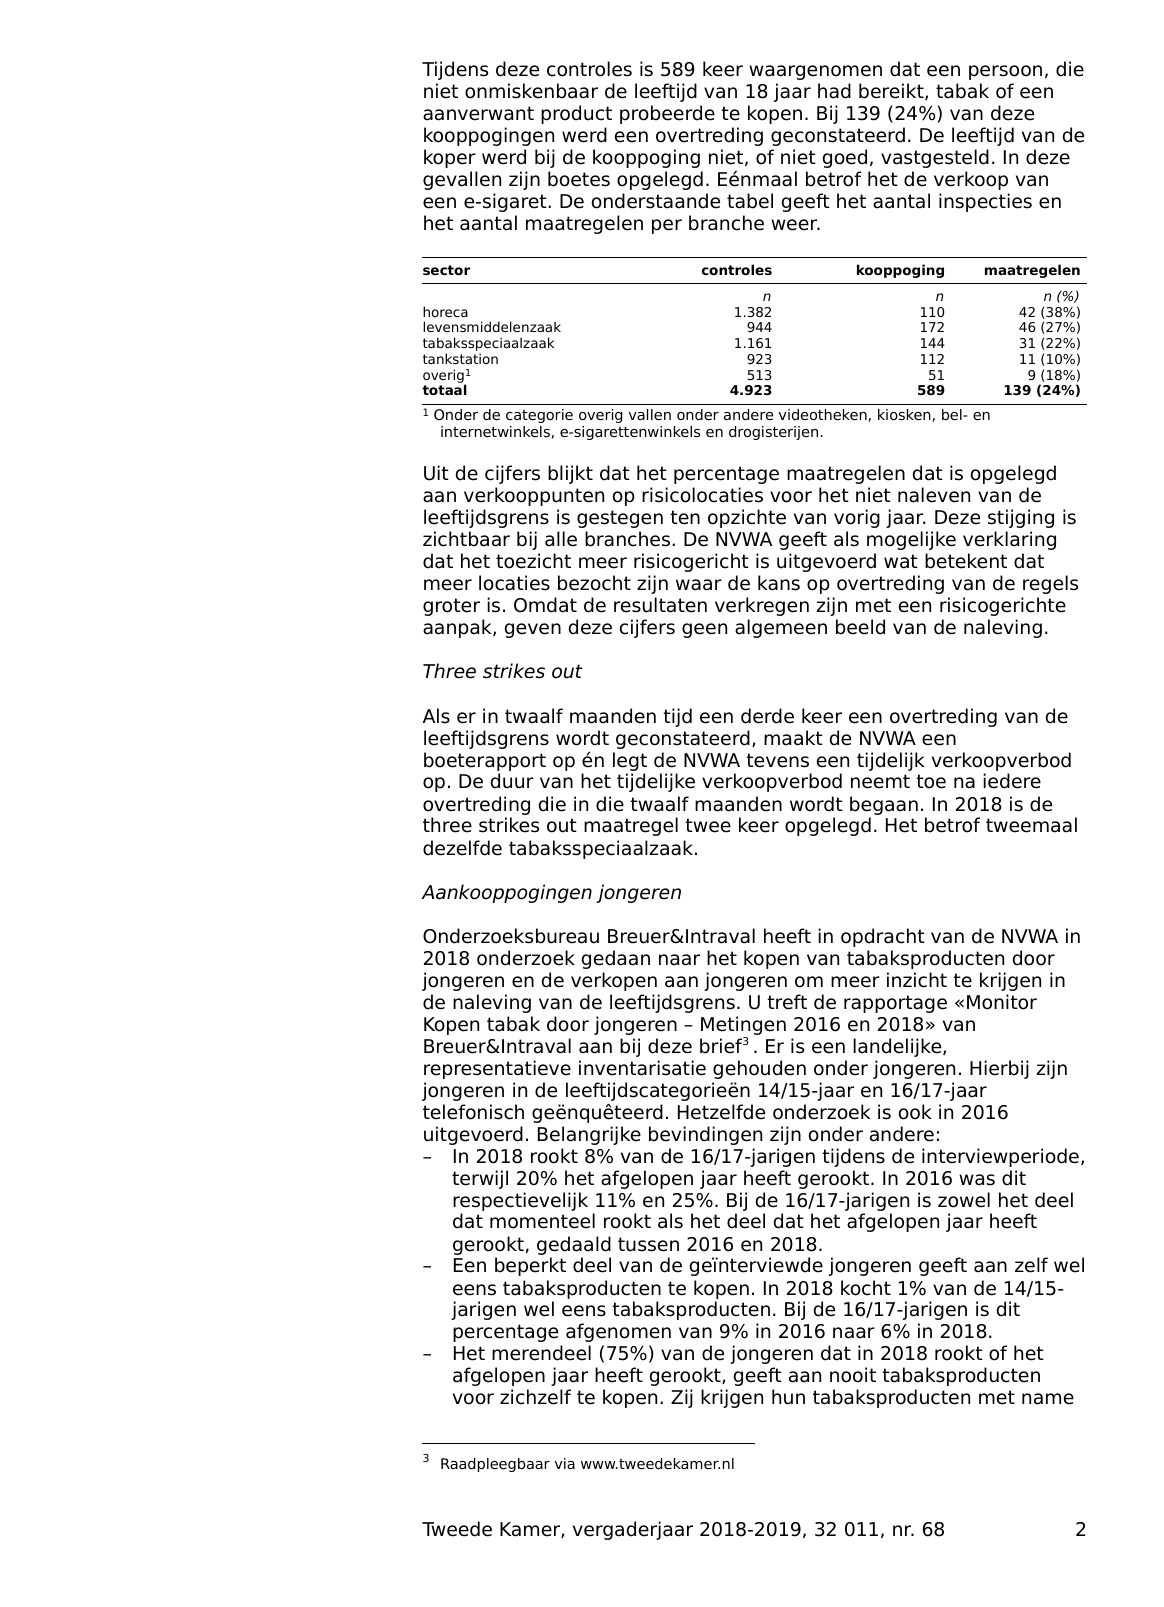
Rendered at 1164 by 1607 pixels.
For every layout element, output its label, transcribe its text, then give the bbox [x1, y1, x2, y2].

table_cell 112 [778, 352, 951, 367]
text Onderzoeksbureau Breuer&Intraval heeft in opdracht van de NVWA in 2018 onderzoek gedaan naar het kopen van tabaksproducten door jongeren en de verkopen aan jongeren om meer inzicht te krijgen in de naleving van de leeftijdsgrens. U treft de rapportage «Monitor Kopen tabak door jongeren – Metingen 2016 en 2018» van Breuer&Intraval aan bij deze brief. Er is een landelijke, representatieve inventarisatie gehouden onder jongeren. Hierbij zijn jongeren in de leeftijdscategorieën 14/15-jaar en 16/17-jaar telefonisch geënquêteerd. Hetzelfde onderzoek is ook in 2016 uitgevoerd. Belangrijke bevindingen zijn onder andere: [422, 926, 1087, 1146]
table_cell 172 [778, 320, 951, 336]
table_cell horeca [422, 304, 613, 320]
table_cell 513 [613, 367, 778, 383]
table_cell 9 (18%) [951, 367, 1087, 383]
table_cell 589 [778, 383, 951, 403]
text – In 2018 rookt 8% van de 16/17-jarigen tijdens de interviewperiode, terwijl 20% het afgelopen jaar heeft gerookt. In 2016 was dit respectievelijk 11% en 25%. Bij de 16/17-jarigen is zowel het deel dat momenteel rookt als het deel dat het afgelopen jaar heeft gerookt, gedaald tussen 2016 en 2018. [422, 1146, 1087, 1255]
subtitle Aankooppogingen jongeren [422, 882, 1087, 903]
table_cell 139 (24%) [951, 383, 1087, 403]
table_cell 4.923 [613, 383, 778, 403]
subtitle Three strikes out [422, 661, 1087, 683]
table_cell tabaksspeciaalzaak [422, 336, 613, 352]
table_cell 42 (38%) [951, 304, 1087, 320]
text Uit de cijfers blijkt dat het percentage maatregelen dat is opgelegd aan verkooppunten op risicolocaties voor het niet naleven van de leeftijdsgrens is gestegen ten opzichte van vorig jaar. Deze stijging is zichtbaar bij alle branches. De NVWA geeft als mogelijke verklaring dat het toezicht meer risicogericht is uitgevoerd wat betekent dat meer locaties bezocht zijn waar de kans op overtreding van de regels groter is. Omdat de resultaten verkregen zijn met een risicogerichte aanpak, geven deze cijfers geen algemeen beeld van de naleving. [422, 463, 1087, 639]
table_header controles [613, 258, 778, 283]
table_cell overig1 [422, 367, 613, 383]
text Raadpleegbaar via www.tweedekamer.nl [422, 1452, 1087, 1474]
table_cell [422, 284, 613, 304]
table_cell 51 [778, 367, 951, 383]
text – Een beperkt deel van de geïnterviewde jongeren geeft aan zelf wel eens tabaksproducten te kopen. In 2018 kocht 1% van de 14/15-jarigen wel eens tabaksproducten. Bij de 16/17-jarigen is dit percentage afgenomen van 9% in 2016 naar 6% in 2018. [422, 1255, 1087, 1343]
text – Het merendeel (75%) van de jongeren dat in 2018 rookt of het afgelopen jaar heeft gerookt, geeft aan nooit tabaksproducten voor zichzelf te kopen. Zij krijgen hun tabaksproducten met name [422, 1343, 1087, 1409]
table_cell 144 [778, 336, 951, 352]
table_cell 31 (22%) [951, 336, 1087, 352]
table_cell 1.382 [613, 304, 778, 320]
text Als er in twaalf maanden tijd een derde keer een overtreding van de leeftijdsgrens wordt geconstateerd, maakt de NVWA een boeterapport op én legt de NVWA tevens een tijdelijk verkoopverbod op. De duur van het tijdelijke verkoopverbod neemt toe na iedere overtreding die in die twaalf maanden wordt begaan. In 2018 is de three strikes out maatregel twee keer opgelegd. Het betrof tweemaal dezelfde tabaksspeciaalzaak. [422, 706, 1087, 859]
text Tijdens deze controles is 589 keer waargenomen dat een persoon, die niet onmiskenbaar de leeftijd van 18 jaar had bereikt, tabak of een aanverwant product probeerde te kopen. Bij 139 (24%) van deze kooppogingen werd een overtreding geconstateerd. De leeftijd van de koper werd bij de kooppoging niet, of niet goed, vastgesteld. In deze gevallen zijn boetes opgelegd. Eénmaal betrof het de verkoop van een e-sigaret. De onderstaande tabel geeft het aantal inspecties en het aantal maatregelen per branche weer. [422, 59, 1087, 235]
table_cell tankstation [422, 352, 613, 367]
table_cell n (%) [951, 284, 1087, 304]
table_cell n [778, 284, 951, 304]
table_cell totaal [422, 383, 613, 403]
table_header kooppoging [778, 258, 951, 283]
table_cell 1.161 [613, 336, 778, 352]
table_cell 11 (10%) [951, 352, 1087, 367]
table_header sector [422, 258, 613, 283]
table_cell 46 (27%) [951, 320, 1087, 336]
table_cell 110 [778, 304, 951, 320]
table_cell 1 Onder de categorie overig vallen onder andere videotheken, kiosken, bel- en internetwinkels, e-sigarettenwinkels en drogisterijen. [422, 405, 1087, 441]
table_header maatregelen [951, 258, 1087, 283]
table_cell levensmiddelenzaak [422, 320, 613, 336]
table_cell n [613, 284, 778, 304]
table_cell 944 [613, 320, 778, 336]
table_cell 923 [613, 352, 778, 367]
